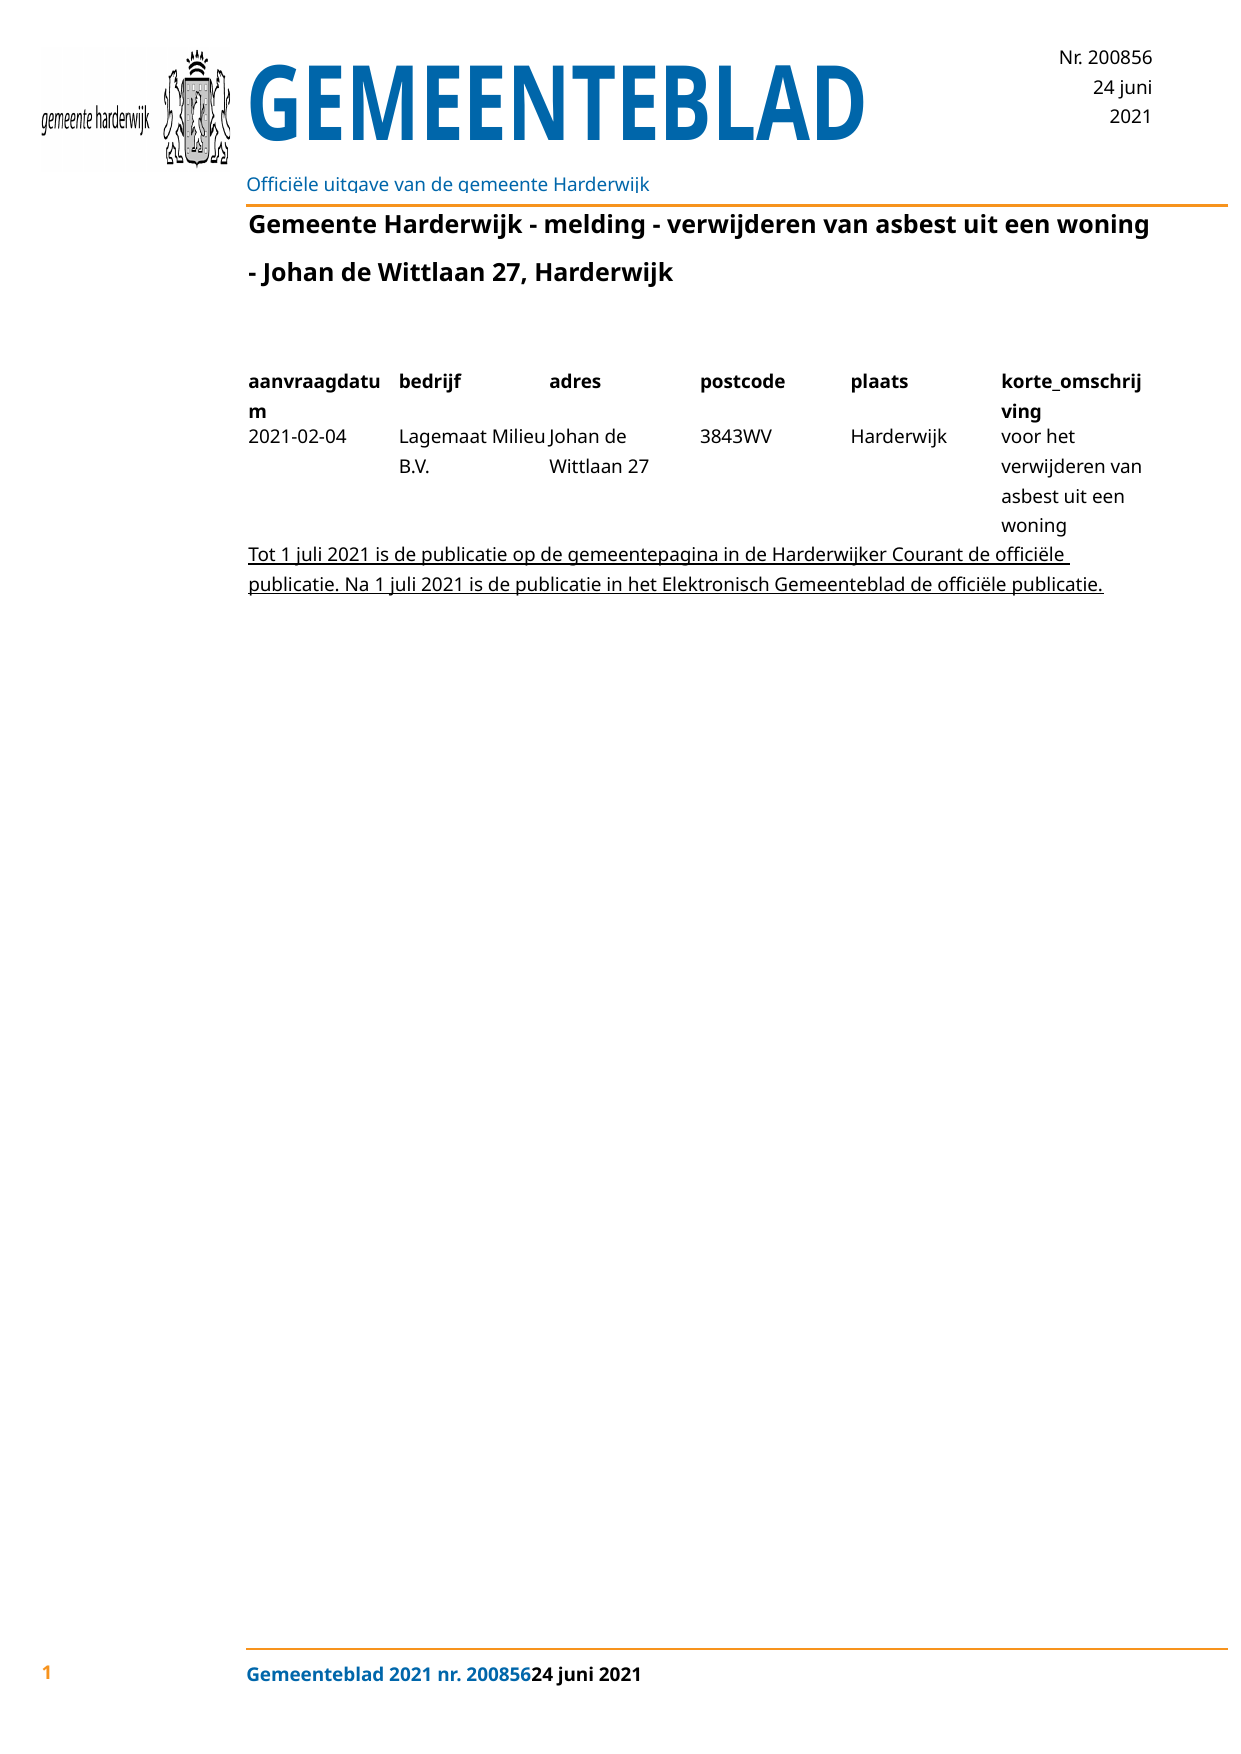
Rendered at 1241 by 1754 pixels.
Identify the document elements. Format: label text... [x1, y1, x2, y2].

picture [41, 47, 231, 172]
table_cell 2021-02-04 [248, 424, 398, 538]
text Gemeente Harderwijk - melding - verwijderen van asbest uit een woning - Johan de Wittlaan 27, Harderwijk [248, 207, 1152, 288]
table_header aanvraagdatum [248, 369, 398, 424]
table_header postcode [700, 369, 850, 424]
table_cell Lagemaat Milieu B.V. [399, 424, 549, 538]
table_header korte_omschrijving [1001, 369, 1152, 424]
table_cell Harderwijk [850, 424, 1001, 538]
table_cell voor het verwijderen van asbest uit een woning [1001, 424, 1152, 538]
table_header plaats [850, 369, 1001, 424]
table_header bedrijf [399, 369, 549, 424]
table_cell 3843WV [700, 424, 850, 538]
text Tot 1 juli 2021 is de publicatie op de gemeentepagina in de Harderwijker Courant de officiële publicatie. Na 1 juli 2021 is de publicatie in het Elektronisch Gemeenteblad de officiële publicatie. [248, 541, 1152, 597]
table_header adres [549, 369, 700, 424]
table_cell Johan de Wittlaan 27 [549, 424, 700, 538]
